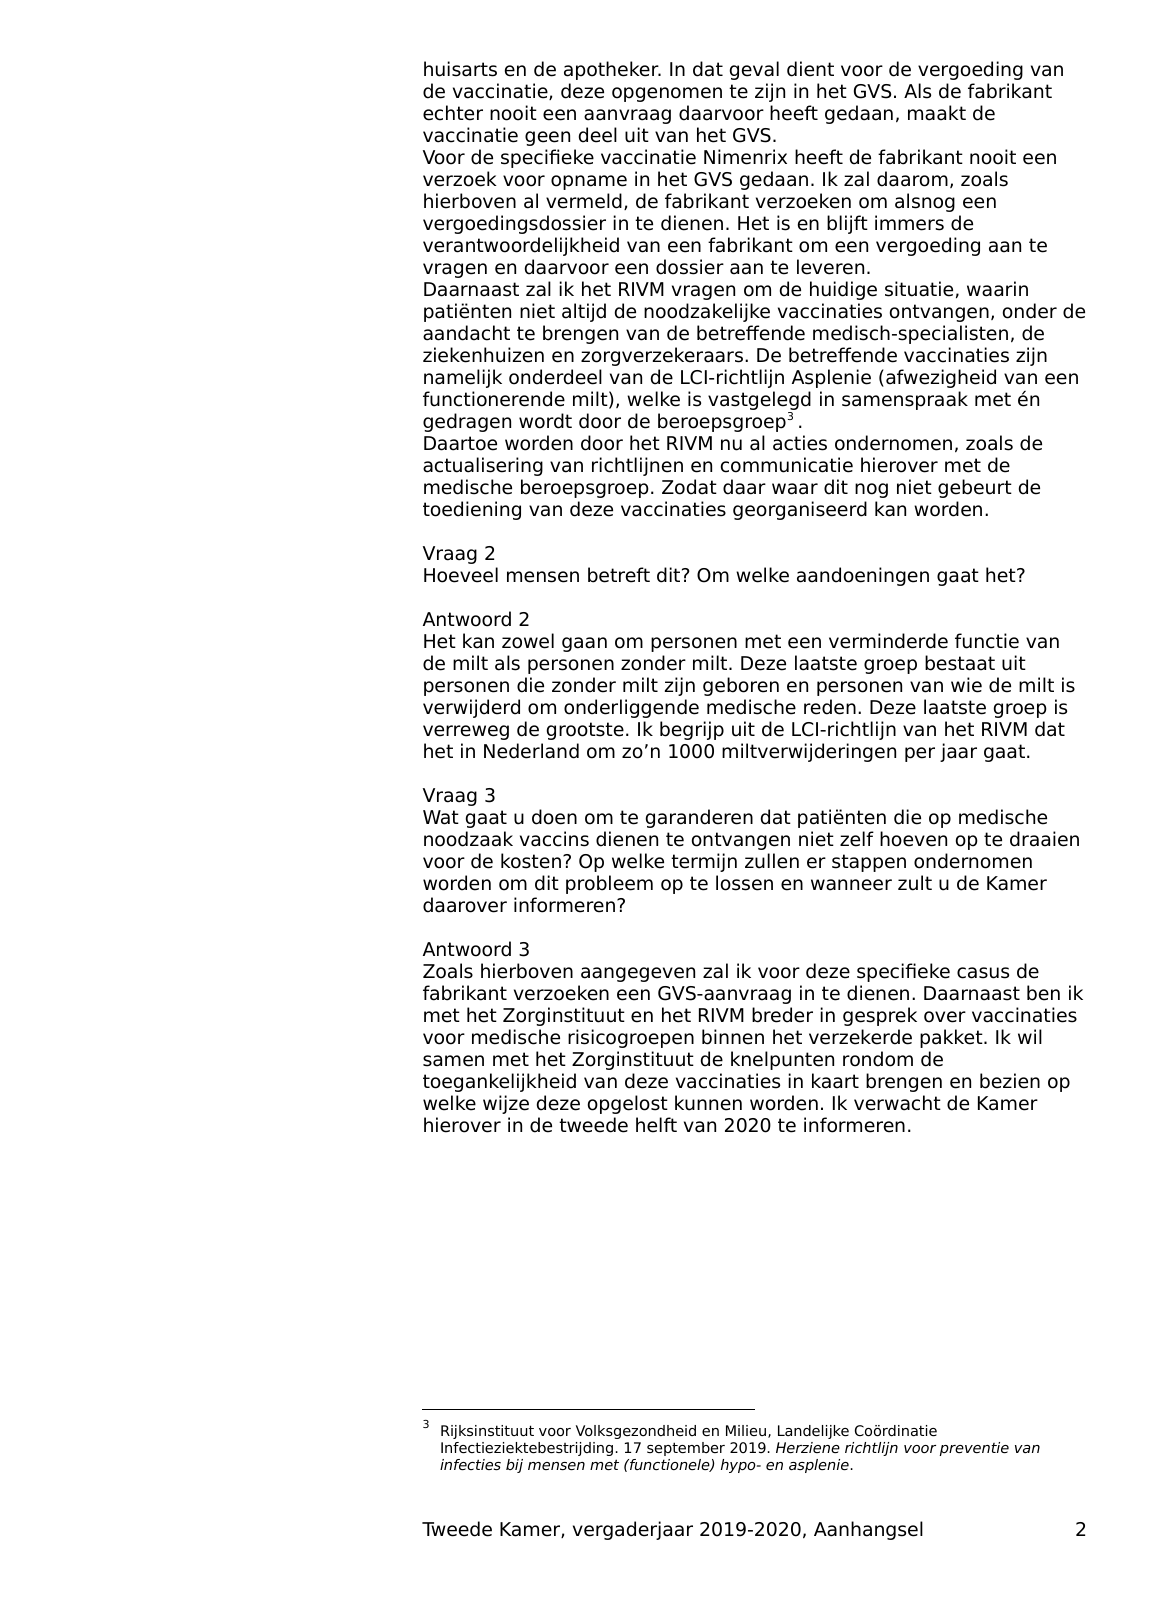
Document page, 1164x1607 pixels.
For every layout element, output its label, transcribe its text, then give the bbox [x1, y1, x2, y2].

text Wat gaat u doen om te garanderen dat patiënten die op medische noodzaak vaccins dienen te ontvangen niet zelf hoeven op te draaien voor de kosten? Op welke termijn zullen er stappen ondernomen worden om dit probleem op te lossen en wanneer zult u de Kamer daarover informeren? [422, 807, 1087, 917]
text Daartoe worden door het RIVM nu al acties ondernomen, zoals de actualisering van richtlijnen en communicatie hierover met de medische beroepsgroep. Zodat daar waar dit nog niet gebeurt de toediening van deze vaccinaties georganiseerd kan worden. [422, 433, 1087, 521]
text Vraag 3 [422, 785, 1087, 807]
text Het kan zowel gaan om personen met een verminderde functie van de milt als personen zonder milt. Deze laatste groep bestaat uit personen die zonder milt zijn geboren en personen van wie de milt is verwijderd om onderliggende medische reden. Deze laatste groep is verreweg de grootste. Ik begrijp uit de LCI-richtlijn van het RIVM dat het in Nederland om zo’n 1000 miltverwijderingen per jaar gaat. [422, 631, 1087, 763]
text Daarnaast zal ik het RIVM vragen om de huidige situatie, waarin patiënten niet altijd de noodzakelijke vaccinaties ontvangen, onder de aandacht te brengen van de betreffende medisch-specialisten, de ziekenhuizen en zorgverzekeraars. De betreffende vaccinaties zijn namelijk onderdeel van de LCI-richtlijn Asplenie (afwezigheid van een functionerende milt), welke is vastgelegd in samenspraak met én gedragen wordt door de beroepsgroep. [422, 279, 1087, 433]
text Rijksinstituut voor Volksgezondheid en Milieu, Landelijke Coördinatie Infectieziektebestrijding. 17 september 2019. Herziene richtlijn voor preventie van infecties bij mensen met (functionele) hypo- en asplenie. [422, 1418, 1087, 1474]
text Antwoord 2 [422, 609, 1087, 631]
text Vraag 2 [422, 543, 1087, 565]
text Zoals hierboven aangegeven zal ik voor deze specifieke casus de fabrikant verzoeken een GVS-aanvraag in te dienen. Daarnaast ben ik met het Zorginstituut en het RIVM breder in gesprek over vaccinaties voor medische risicogroepen binnen het verzekerde pakket. Ik wil samen met het Zorginstituut de knelpunten rondom de toegankelijkheid van deze vaccinaties in kaart brengen en bezien op welke wijze deze opgelost kunnen worden. Ik verwacht de Kamer hierover in de tweede helft van 2020 te informeren. [422, 961, 1087, 1137]
text Voor de specifieke vaccinatie Nimenrix heeft de fabrikant nooit een verzoek voor opname in het GVS gedaan. Ik zal daarom, zoals hierboven al vermeld, de fabrikant verzoeken om alsnog een vergoedingsdossier in te dienen. Het is en blijft immers de verantwoordelijkheid van een fabrikant om een vergoeding aan te vragen en daarvoor een dossier aan te leveren. [422, 147, 1087, 279]
text Antwoord 3 [422, 939, 1087, 961]
text Hoeveel mensen betreft dit? Om welke aandoeningen gaat het? [422, 565, 1087, 587]
text huisarts en de apotheker. In dat geval dient voor de vergoeding van de vaccinatie, deze opgenomen te zijn in het GVS. Als de fabrikant echter nooit een aanvraag daarvoor heeft gedaan, maakt de vaccinatie geen deel uit van het GVS. [422, 59, 1087, 147]
